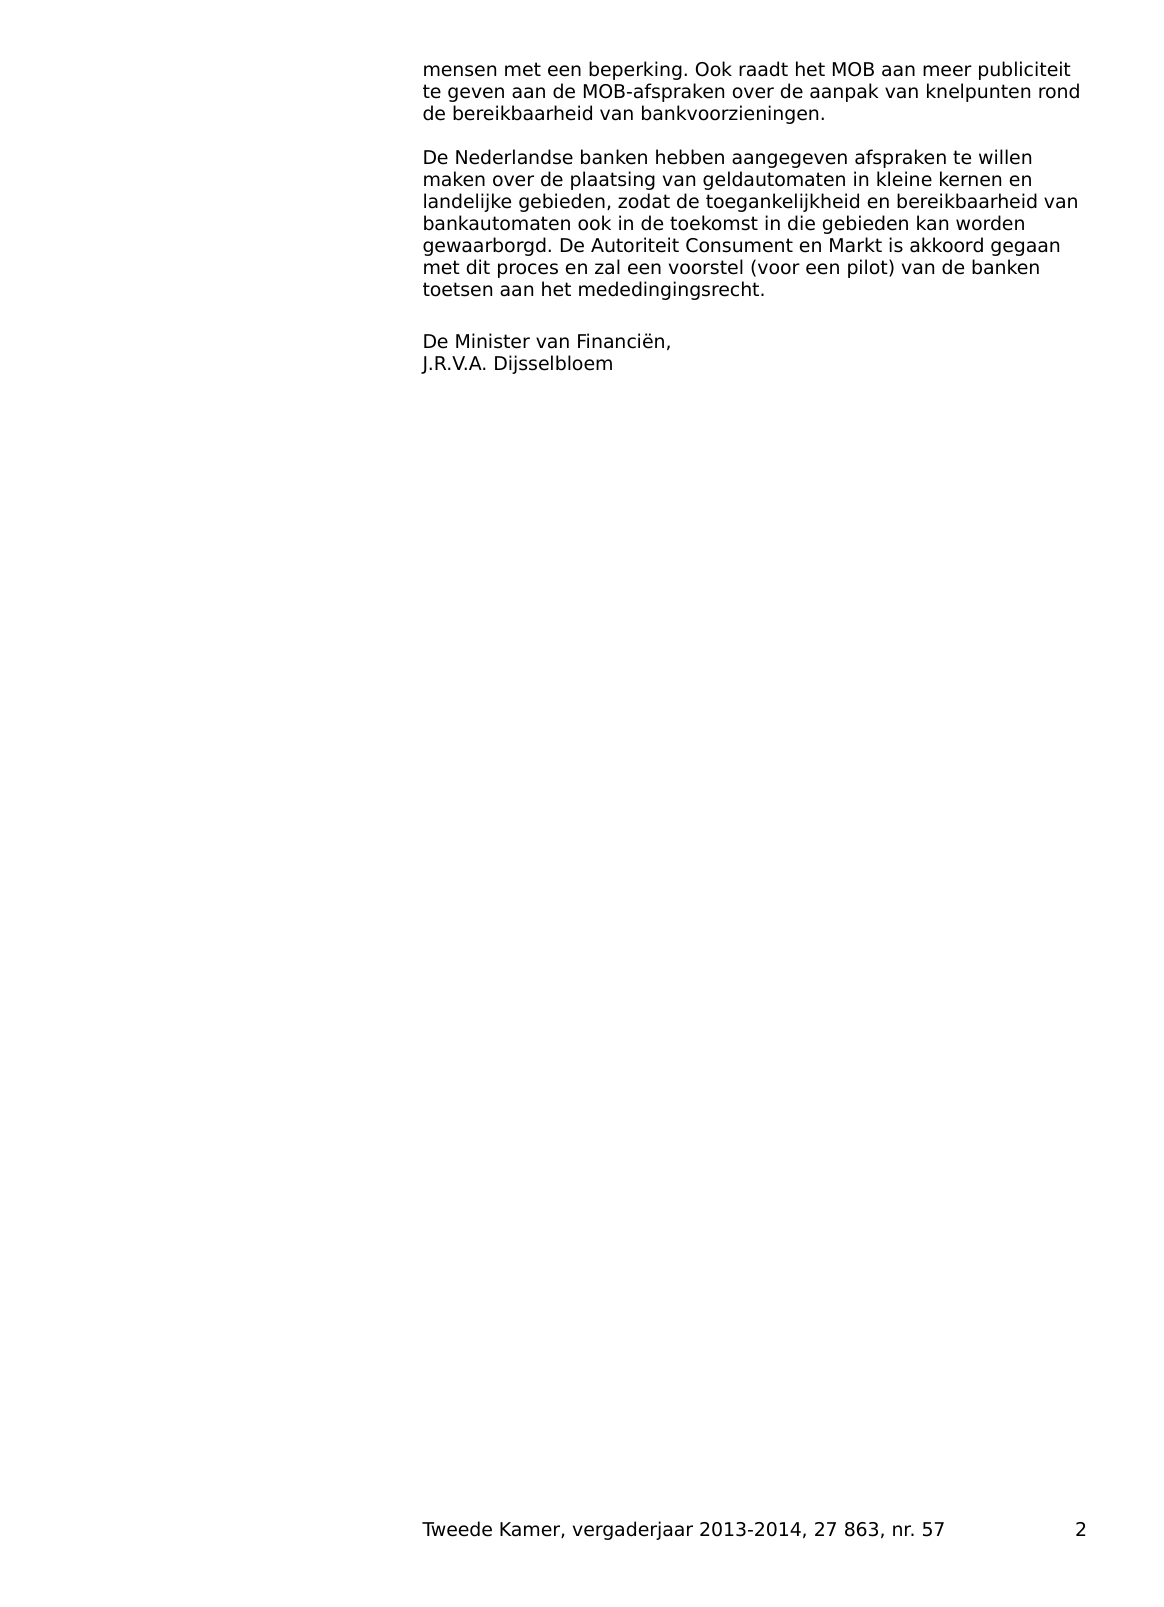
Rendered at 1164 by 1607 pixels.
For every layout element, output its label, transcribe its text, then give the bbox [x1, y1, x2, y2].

text mensen met een beperking. Ook raadt het MOB aan meer publiciteit te geven aan de MOB-afspraken over de aanpak van knelpunten rond de bereikbaarheid van bankvoorzieningen. [422, 59, 1087, 125]
text De Nederlandse banken hebben aangegeven afspraken te willen maken over de plaatsing van geldautomaten in kleine kernen en landelijke gebieden, zodat de toegankelijkheid en bereikbaarheid van bankautomaten ook in de toekomst in die gebieden kan worden gewaarborgd. De Autoriteit Consument en Markt is akkoord gegaan met dit proces en zal een voorstel (voor een pilot) van de banken toetsen aan het mededingingsrecht. [422, 147, 1087, 301]
text De Minister van Financiën, J.R.V.A. Dijsselbloem [422, 331, 1087, 375]
